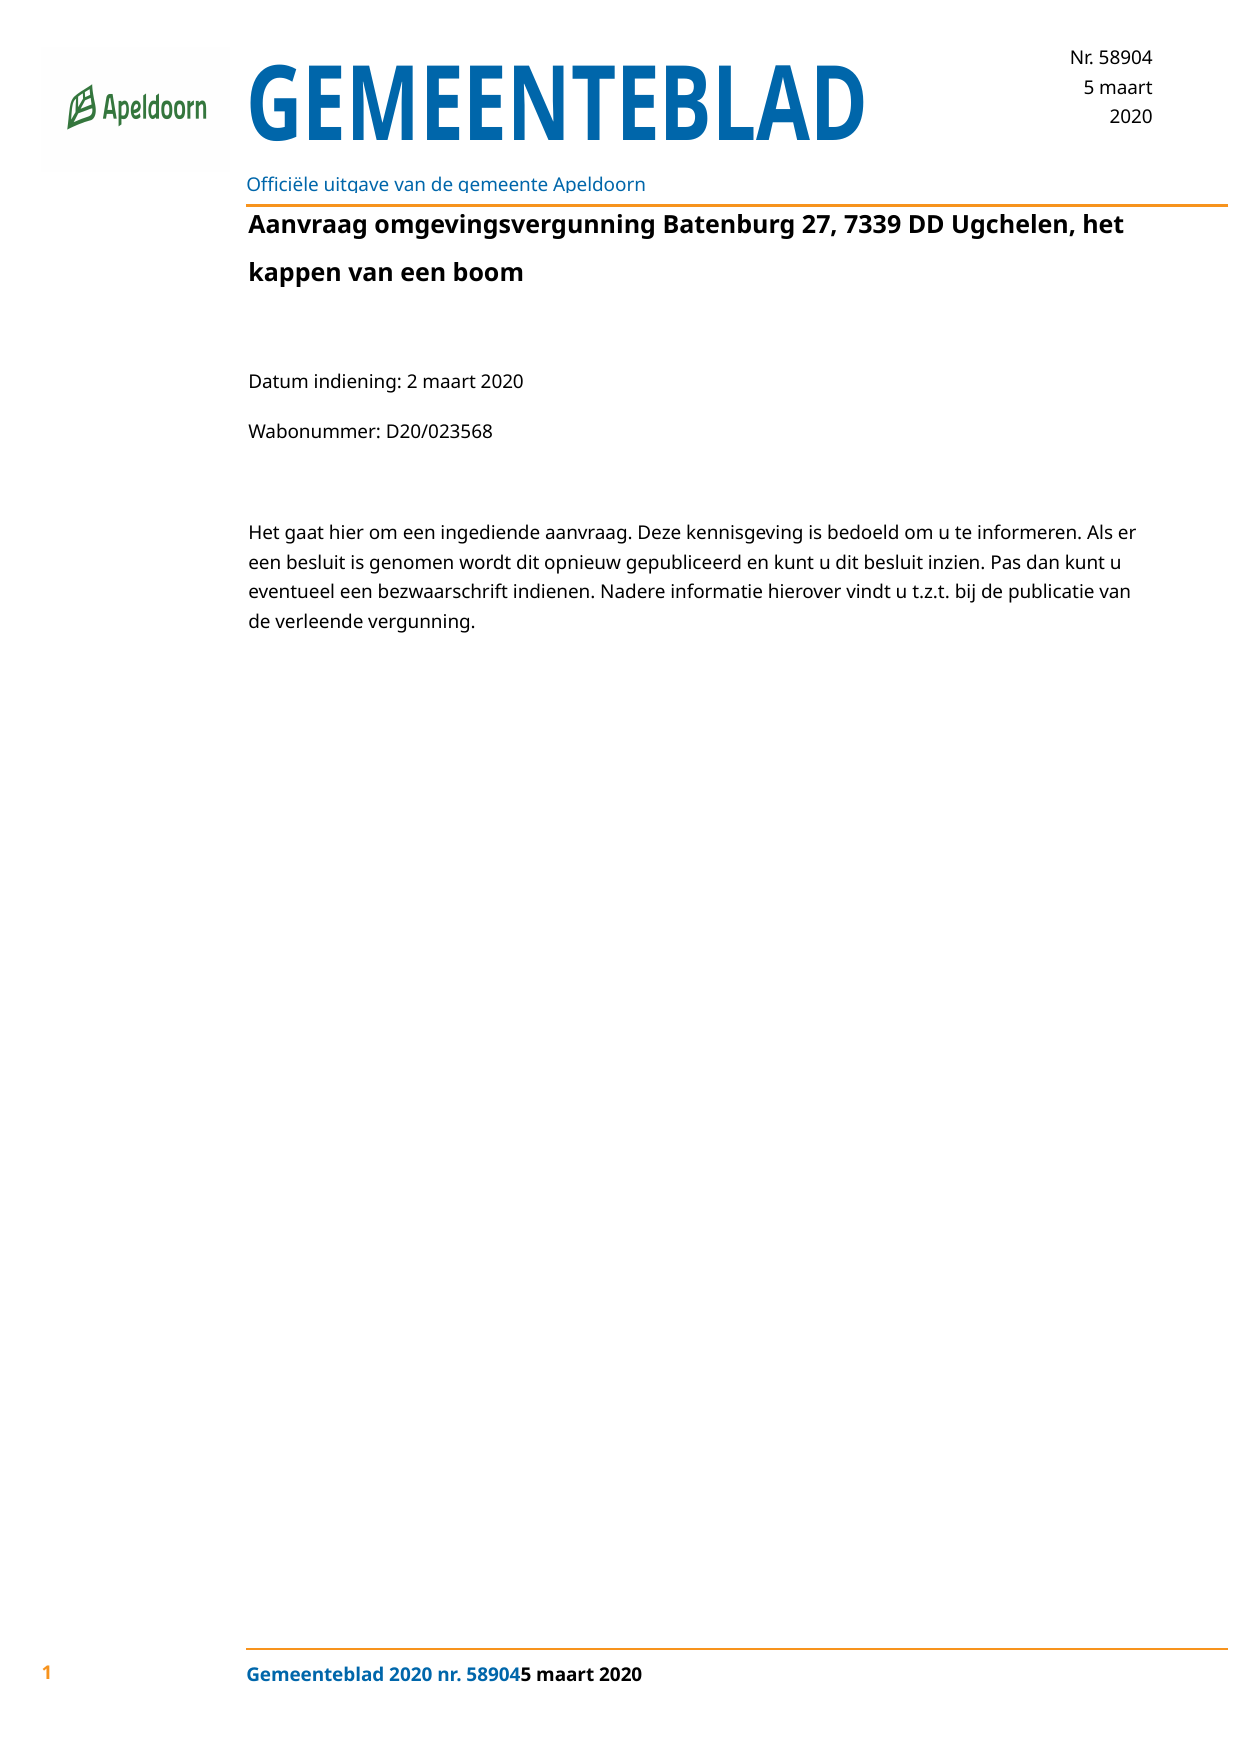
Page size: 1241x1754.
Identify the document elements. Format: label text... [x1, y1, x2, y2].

text Wabonummer: D20/023568 [248, 419, 1152, 444]
text Het gaat hier om een ingediende aanvraag. Deze kennisgeving is bedoeld om u te informeren. Als er een besluit is genomen wordt dit opnieuw gepubliceerd en kunt u dit besluit inzien. Pas dan kunt u eventueel een bezwaarschrift indienen. Nadere informatie hierover vindt u t.z.t. bij de publicatie van de verleende vergunning. [248, 519, 1152, 634]
text Aanvraag omgevingsvergunning Batenburg 27, 7339 DD Ugchelen, het kappen van een boom [248, 207, 1152, 288]
text Datum indiening: 2 maart 2020 [248, 368, 1152, 394]
picture [41, 47, 231, 172]
